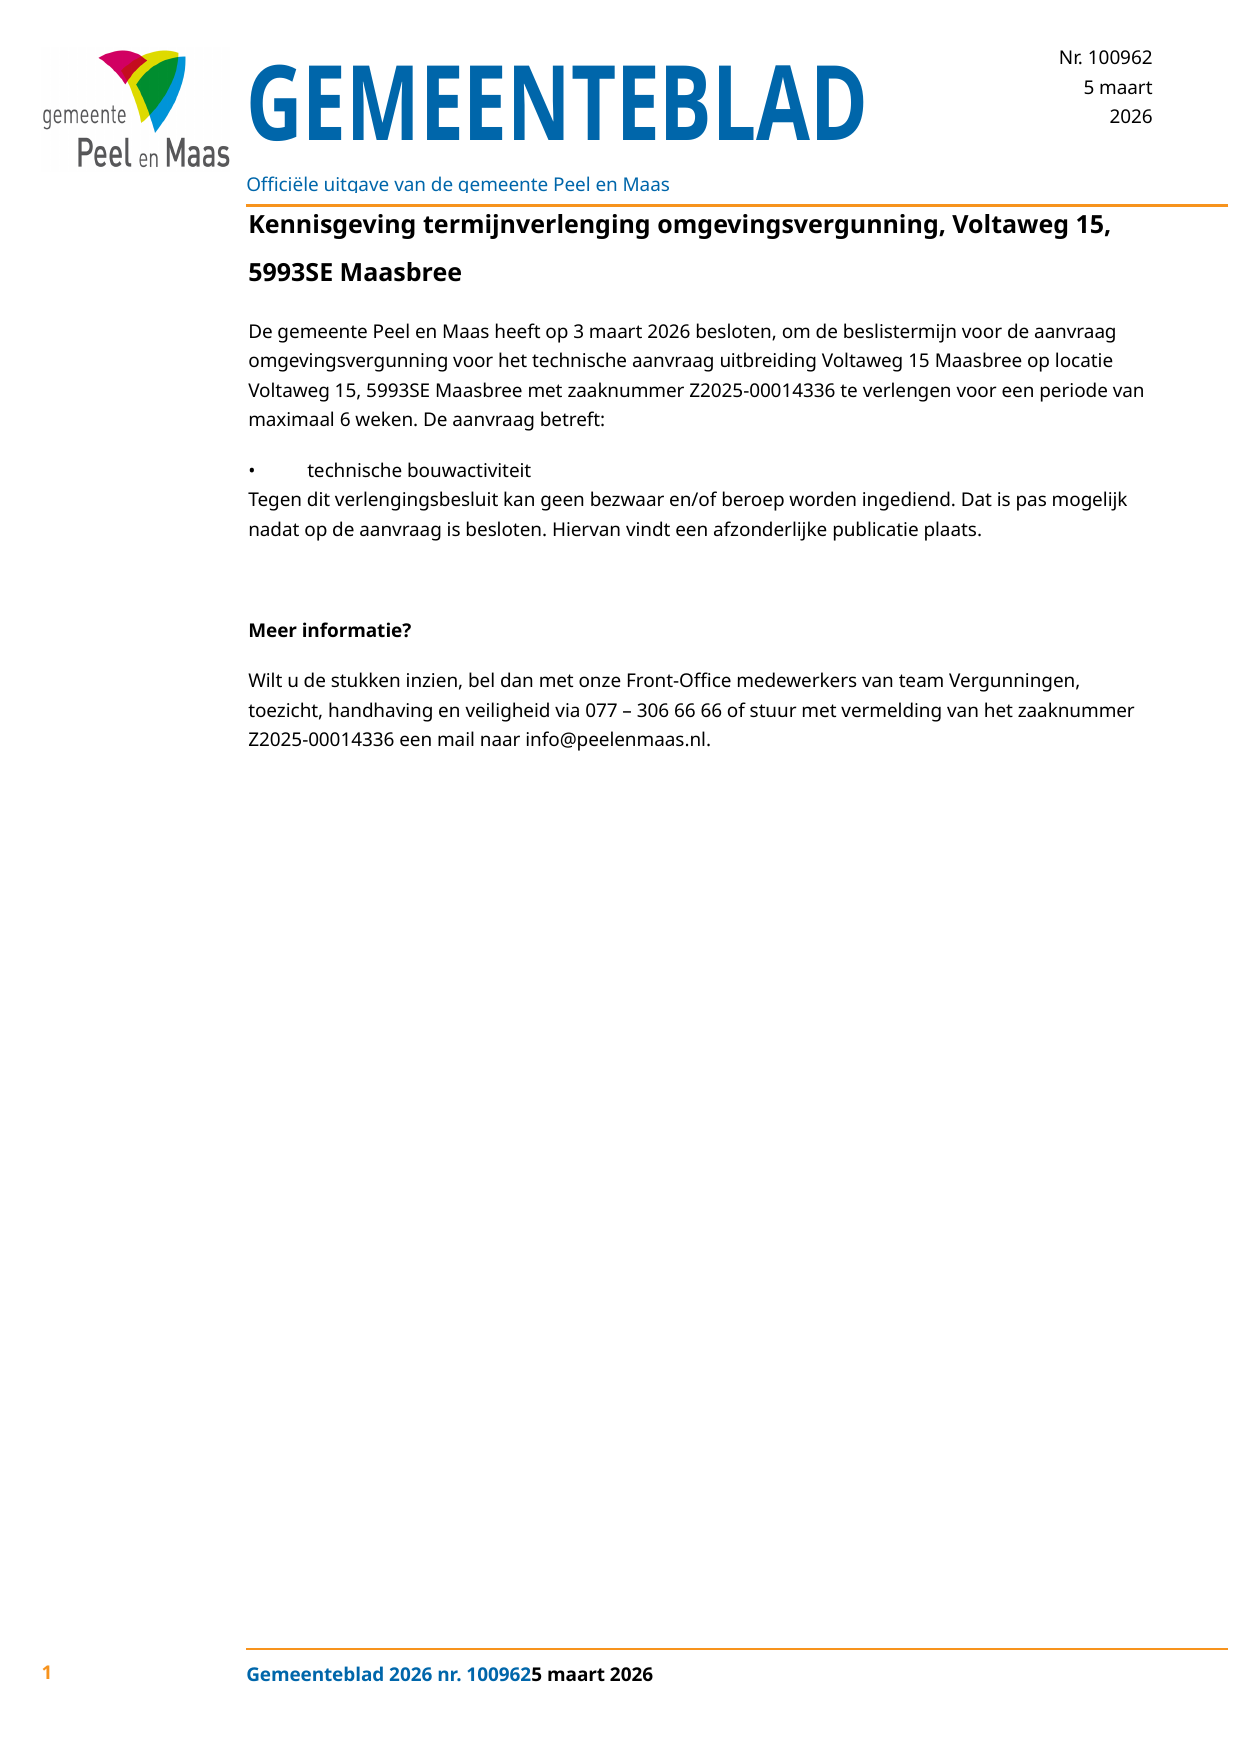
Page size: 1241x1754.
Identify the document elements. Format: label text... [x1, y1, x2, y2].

text Tegen dit verlengingsbesluit kan geen bezwaar en/of beroep worden ingediend. Dat is pas mogelijk nadat op de aanvraag is besloten. Hiervan vindt een afzonderlijke publicatie plaats. [248, 487, 1152, 542]
text Kennisgeving termijnverlenging omgevingsvergunning, Voltaweg 15, 5993SE Maasbree [248, 207, 1152, 288]
text Meer informatie? [248, 617, 1152, 643]
text De gemeente Peel en Maas heeft op 3 maart 2026 besloten, om de beslistermijn voor de aanvraag omgevingsvergunning voor het technische aanvraag uitbreiding Voltaweg 15 Maasbree op locatie Voltaweg 15, 5993SE Maasbree met zaaknummer Z2025-00014336 te verlengen voor een periode van maximaal 6 weken. De aanvraag betreft: [248, 318, 1152, 432]
list technische bouwactiviteit [248, 457, 1152, 483]
text Wilt u de stukken inzien, bel dan met onze Front-Office medewerkers van team Vergunningen, toezicht, handhaving en veiligheid via 077 – 306 66 66 of stuur met vermelding van het zaaknummer Z2025-00014336 een mail naar info@peelenmaas.nl. [248, 667, 1152, 752]
picture [41, 47, 231, 172]
